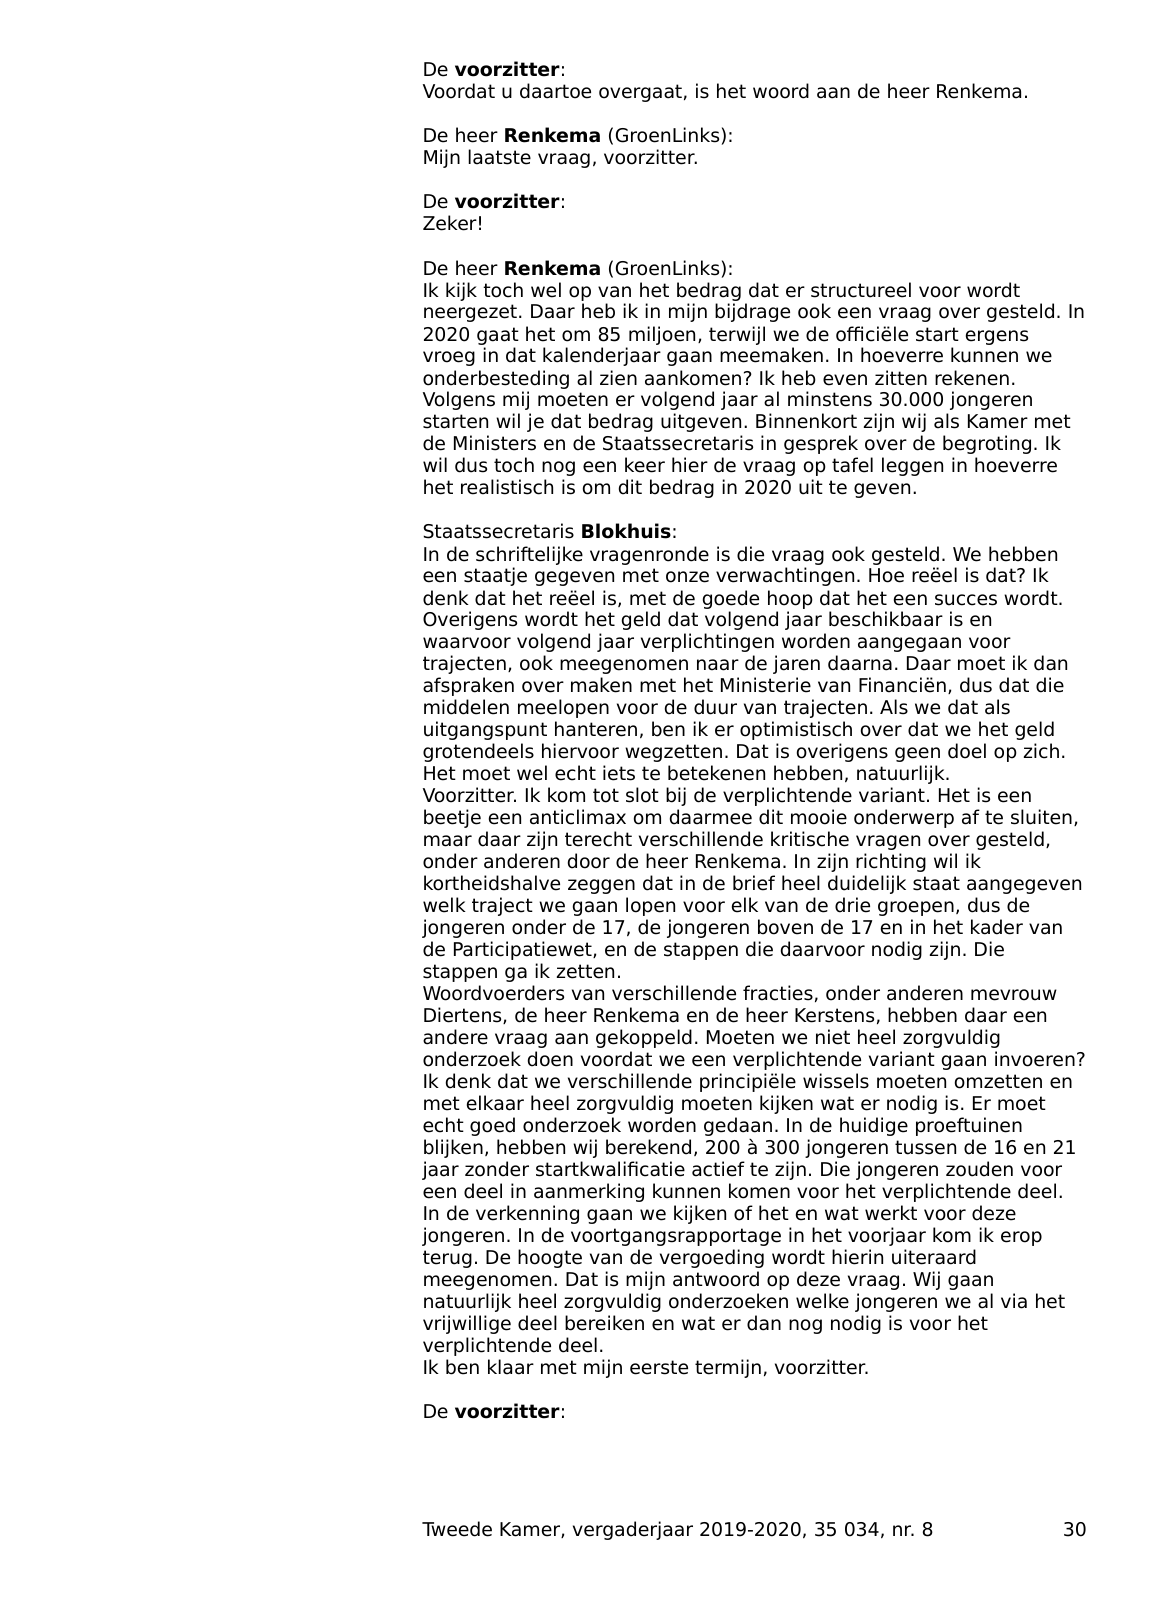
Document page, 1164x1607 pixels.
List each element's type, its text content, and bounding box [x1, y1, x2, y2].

text Voorzitter. Ik kom tot slot bij de verplichtende variant. Het is een beetje een anticlimax om daarmee dit mooie onderwerp af te sluiten, maar daar zijn terecht verschillende kritische vragen over gesteld, onder anderen door de heer Renkema. In zijn richting wil ik kortheidshalve zeggen dat in de brief heel duidelijk staat aangegeven welk traject we gaan lopen voor elk van de drie groepen, dus de jongeren onder de 17, de jongeren boven de 17 en in het kader van de Participatiewet, en de stappen die daarvoor nodig zijn. Die stappen ga ik zetten. [422, 785, 1087, 983]
text De voorzitter: [422, 59, 1087, 81]
text Ik kijk toch wel op van het bedrag dat er structureel voor wordt neergezet. Daar heb ik in mijn bijdrage ook een vraag over gesteld. In 2020 gaat het om 85 miljoen, terwijl we de officiële start ergens vroeg in dat kalenderjaar gaan meemaken. In hoeverre kunnen we onderbesteding al zien aankomen? Ik heb even zitten rekenen. Volgens mij moeten er volgend jaar al minstens 30.000 jongeren starten wil je dat bedrag uitgeven. Binnenkort zijn wij als Kamer met de Ministers en de Staatssecretaris in gesprek over de begroting. Ik wil dus toch nog een keer hier de vraag op tafel leggen in hoeverre het realistisch is om dit bedrag in 2020 uit te geven. [422, 279, 1087, 499]
text In de schriftelijke vragenronde is die vraag ook gesteld. We hebben een staatje gegeven met onze verwachtingen. Hoe reëel is dat? Ik denk dat het reëel is, met de goede hoop dat het een succes wordt. Overigens wordt het geld dat volgend jaar beschikbaar is en waarvoor volgend jaar verplichtingen worden aangegaan voor trajecten, ook meegenomen naar de jaren daarna. Daar moet ik dan afspraken over maken met het Ministerie van Financiën, dus dat die middelen meelopen voor de duur van trajecten. Als we dat als uitgangspunt hanteren, ben ik er optimistisch over dat we het geld grotendeels hiervoor wegzetten. Dat is overigens geen doel op zich. Het moet wel echt iets te betekenen hebben, natuurlijk. [422, 543, 1087, 785]
text De heer Renkema (GroenLinks): [422, 125, 1087, 147]
text Voordat u daartoe overgaat, is het woord aan de heer Renkema. [422, 81, 1087, 103]
text De heer Renkema (GroenLinks): [422, 257, 1087, 279]
text Ik ben klaar met mijn eerste termijn, voorzitter. [422, 1357, 1087, 1379]
text Zeker! [422, 213, 1087, 235]
text De voorzitter: [422, 1401, 1087, 1423]
text De voorzitter: [422, 191, 1087, 213]
text Woordvoerders van verschillende fracties, onder anderen mevrouw Diertens, de heer Renkema en de heer Kerstens, hebben daar een andere vraag aan gekoppeld. Moeten we niet heel zorgvuldig onderzoek doen voordat we een verplichtende variant gaan invoeren? Ik denk dat we verschillende principiële wissels moeten omzetten en met elkaar heel zorgvuldig moeten kijken wat er nodig is. Er moet echt goed onderzoek worden gedaan. In de huidige proeftuinen blijken, hebben wij berekend, 200 à 300 jongeren tussen de 16 en 21 jaar zonder startkwalificatie actief te zijn. Die jongeren zouden voor een deel in aanmerking kunnen komen voor het verplichtende deel. In de verkenning gaan we kijken of het en wat werkt voor deze jongeren. In de voortgangsrapportage in het voorjaar kom ik erop terug. De hoogte van de vergoeding wordt hierin uiteraard meegenomen. Dat is mijn antwoord op deze vraag. Wij gaan natuurlijk heel zorgvuldig onderzoeken welke jongeren we al via het vrijwillige deel bereiken en wat er dan nog nodig is voor het verplichtende deel. [422, 983, 1087, 1357]
text Mijn laatste vraag, voorzitter. [422, 147, 1087, 169]
text Staatssecretaris Blokhuis: [422, 521, 1087, 543]
